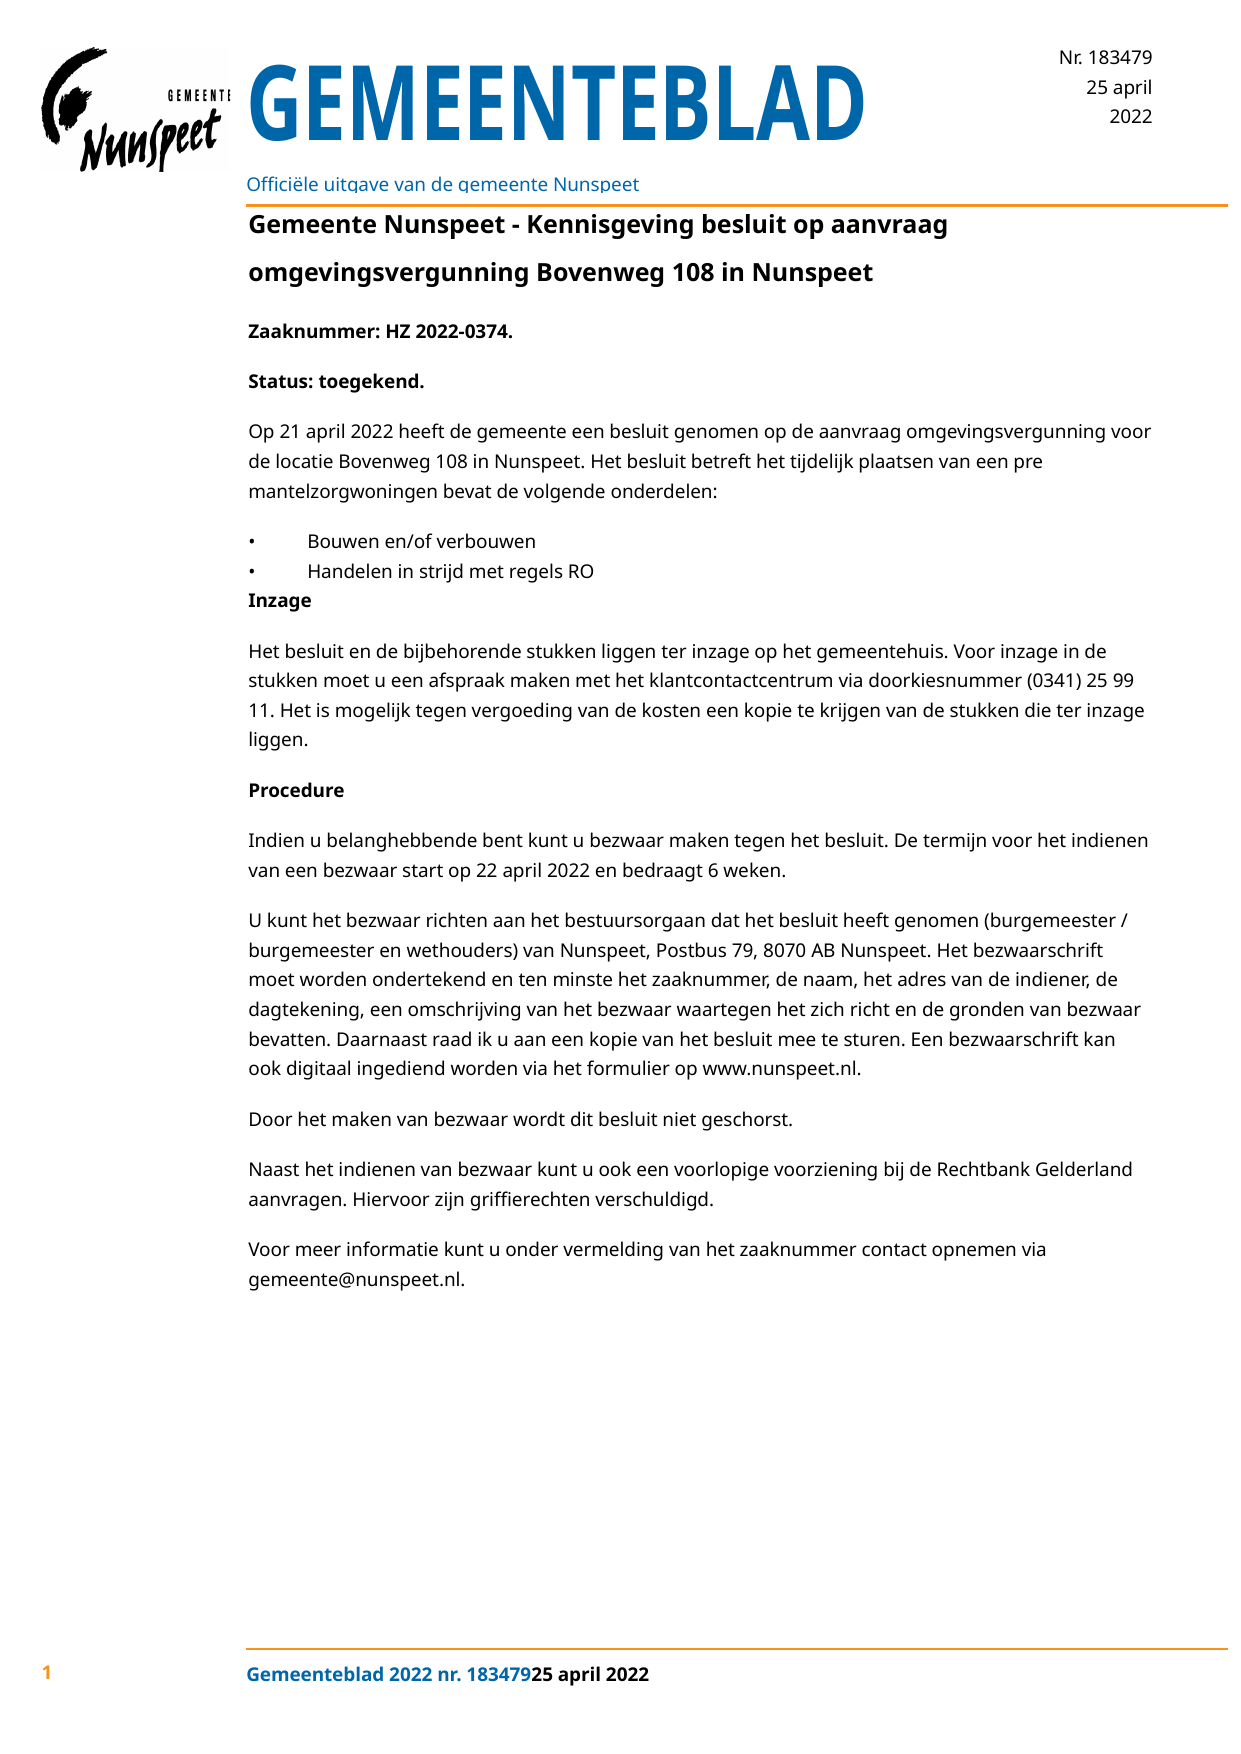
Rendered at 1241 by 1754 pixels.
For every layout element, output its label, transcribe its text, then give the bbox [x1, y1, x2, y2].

text Door het maken van bezwaar wordt dit besluit niet geschorst. [248, 1106, 1152, 1132]
text Indien u belanghebbende bent kunt u bezwaar maken tegen het besluit. De termijn voor het indienen van een bezwaar start op 22 april 2022 en bedraagt 6 weken. [248, 827, 1152, 883]
text Gemeente Nunspeet - Kennisgeving besluit op aanvraag omgevingsvergunning Bovenweg 108 in Nunspeet [248, 207, 1152, 288]
text U kunt het bezwaar richten aan het bestuursorgaan dat het besluit heeft genomen (burgemeester / burgemeester en wethouders) van Nunspeet, Postbus 79, 8070 AB Nunspeet. Het bezwaarschrift moet worden ondertekend en ten minste het zaaknummer, de naam, het adres van de indiener, de dagtekening, een omschrijving van het bezwaar waartegen het zich richt en de gronden van bezwaar bevatten. Daarnaast raad ik u aan een kopie van het besluit mee te sturen. Een bezwaarschrift kan ook digitaal ingediend worden via het formulier op www.nunspeet.nl. [248, 907, 1152, 1081]
text Status: toegekend. [248, 368, 1152, 394]
text Naast het indienen van bezwaar kunt u ook een voorlopige voorziening bij de Rechtbank Gelderland aanvragen. Hiervoor zijn griffierechten verschuldigd. [248, 1156, 1152, 1212]
text Het besluit en de bijbehorende stukken liggen ter inzage op het gemeentehuis. Voor inzage in de stukken moet u een afspraak maken met het klantcontactcentrum via doorkiesnummer (0341) 25 99 11. Het is mogelijk tegen vergoeding van de kosten een kopie te krijgen van de stukken die ter inzage liggen. [248, 638, 1152, 752]
text Op 21 april 2022 heeft de gemeente een besluit genomen op de aanvraag omgevingsvergunning voor de locatie Bovenweg 108 in Nunspeet. Het besluit betreft het tijdelijk plaatsen van een pre mantelzorgwoningen bevat de volgende onderdelen: [248, 419, 1152, 504]
text Procedure [248, 777, 1152, 803]
text Zaaknummer: HZ 2022-0374. [248, 318, 1152, 344]
text Inzage [248, 587, 1152, 613]
list Bouwen en/of verbouwen [248, 528, 1152, 554]
list Handelen in strijd met regels RO [248, 558, 1152, 584]
text Voor meer informatie kunt u onder vermelding van het zaaknummer contact opnemen via gemeente@nunspeet.nl. [248, 1236, 1152, 1292]
picture [41, 47, 231, 172]
